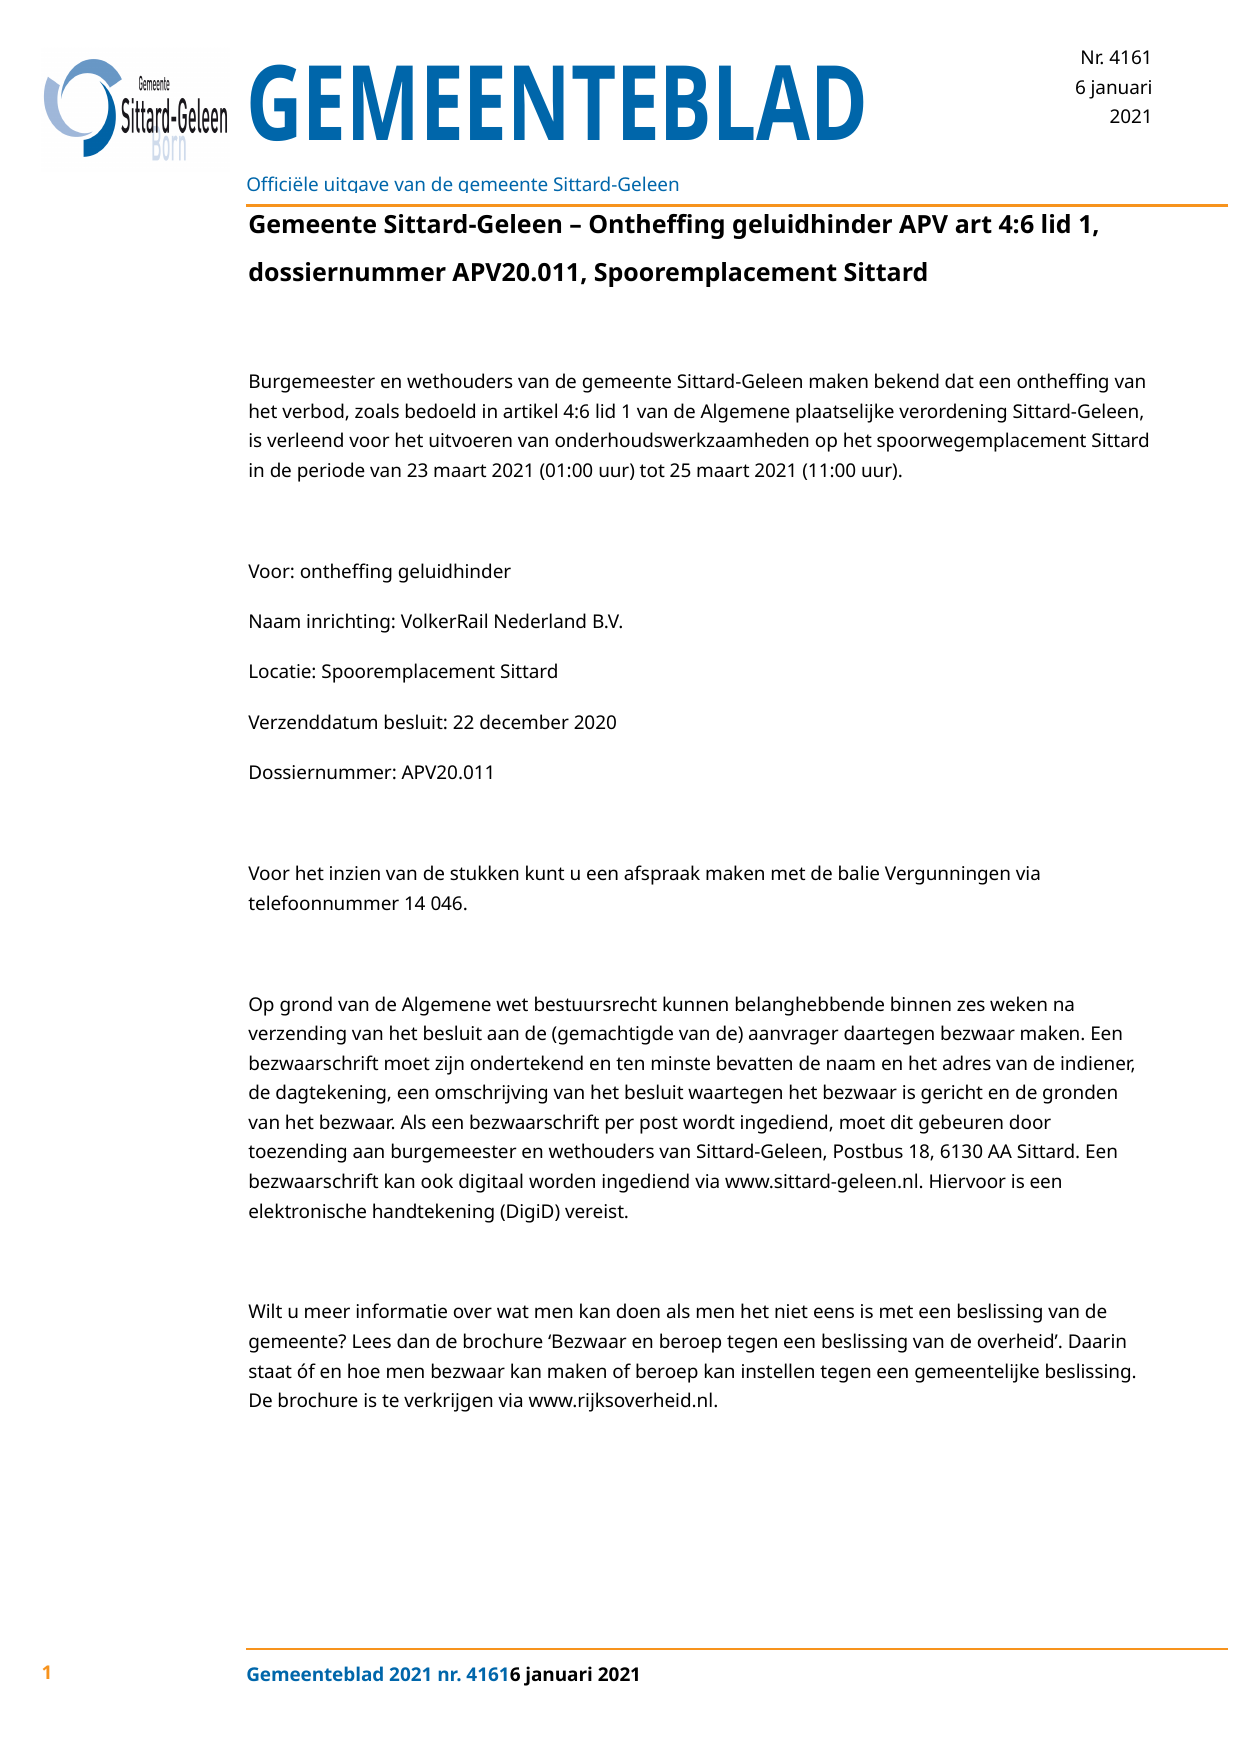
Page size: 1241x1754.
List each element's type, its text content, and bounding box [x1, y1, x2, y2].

text Dossiernummer: APV20.011 [248, 759, 1152, 785]
text Gemeente Sittard-Geleen – Ontheffing geluidhinder APV art 4:6 lid 1, dossiernummer APV20.011, Spooremplacement Sittard [248, 207, 1152, 288]
text Voor het inzien van de stukken kunt u een afspraak maken met de balie Vergunningen via telefoonnummer 14 046. [248, 860, 1152, 916]
text Verzenddatum besluit: 22 december 2020 [248, 709, 1152, 735]
picture [41, 47, 231, 172]
text Burgemeester en wethouders van de gemeente Sittard-Geleen maken bekend dat een ontheffing van het verbod, zoals bedoeld in artikel 4:6 lid 1 van de Algemene plaatselijke verordening Sittard-Geleen, is verleend voor het uitvoeren van onderhoudswerkzaamheden op het spoorwegemplacement Sittard in de periode van 23 maart 2021 (01:00 uur) tot 25 maart 2021 (11:00 uur). [248, 368, 1152, 483]
text Op grond van de Algemene wet bestuursrecht kunnen belanghebbende binnen zes weken na verzending van het besluit aan de (gemachtigde van de) aanvrager daartegen bezwaar maken. Een bezwaarschrift moet zijn ondertekend en ten minste bevatten de naam en het adres van de indiener, de dagtekening, een omschrijving van het besluit waartegen het bezwaar is gericht en de gronden van het bezwaar. Als een bezwaarschrift per post wordt ingediend, moet dit gebeuren door toezending aan burgemeester en wethouders van Sittard-Geleen, Postbus 18, 6130 AA Sittard. Een bezwaarschrift kan ook digitaal worden ingediend via www.sittard-geleen.nl. Hiervoor is een elektronische handtekening (DigiD) vereist. [248, 991, 1152, 1224]
text Naam inrichting: VolkerRail Nederland B.V. [248, 608, 1152, 634]
text Locatie: Spooremplacement Sittard [248, 659, 1152, 684]
text Voor: ontheffing geluidhinder [248, 558, 1152, 584]
text Wilt u meer informatie over wat men kan doen als men het niet eens is met een beslissing van de gemeente? Lees dan de brochure ‘Bezwaar en beroep tegen een beslissing van de overheid’. Daarin staat óf en hoe men bezwaar kan maken of beroep kan instellen tegen een gemeentelijke beslissing. De brochure is te verkrijgen via www.rijksoverheid.nl. [248, 1299, 1152, 1413]
